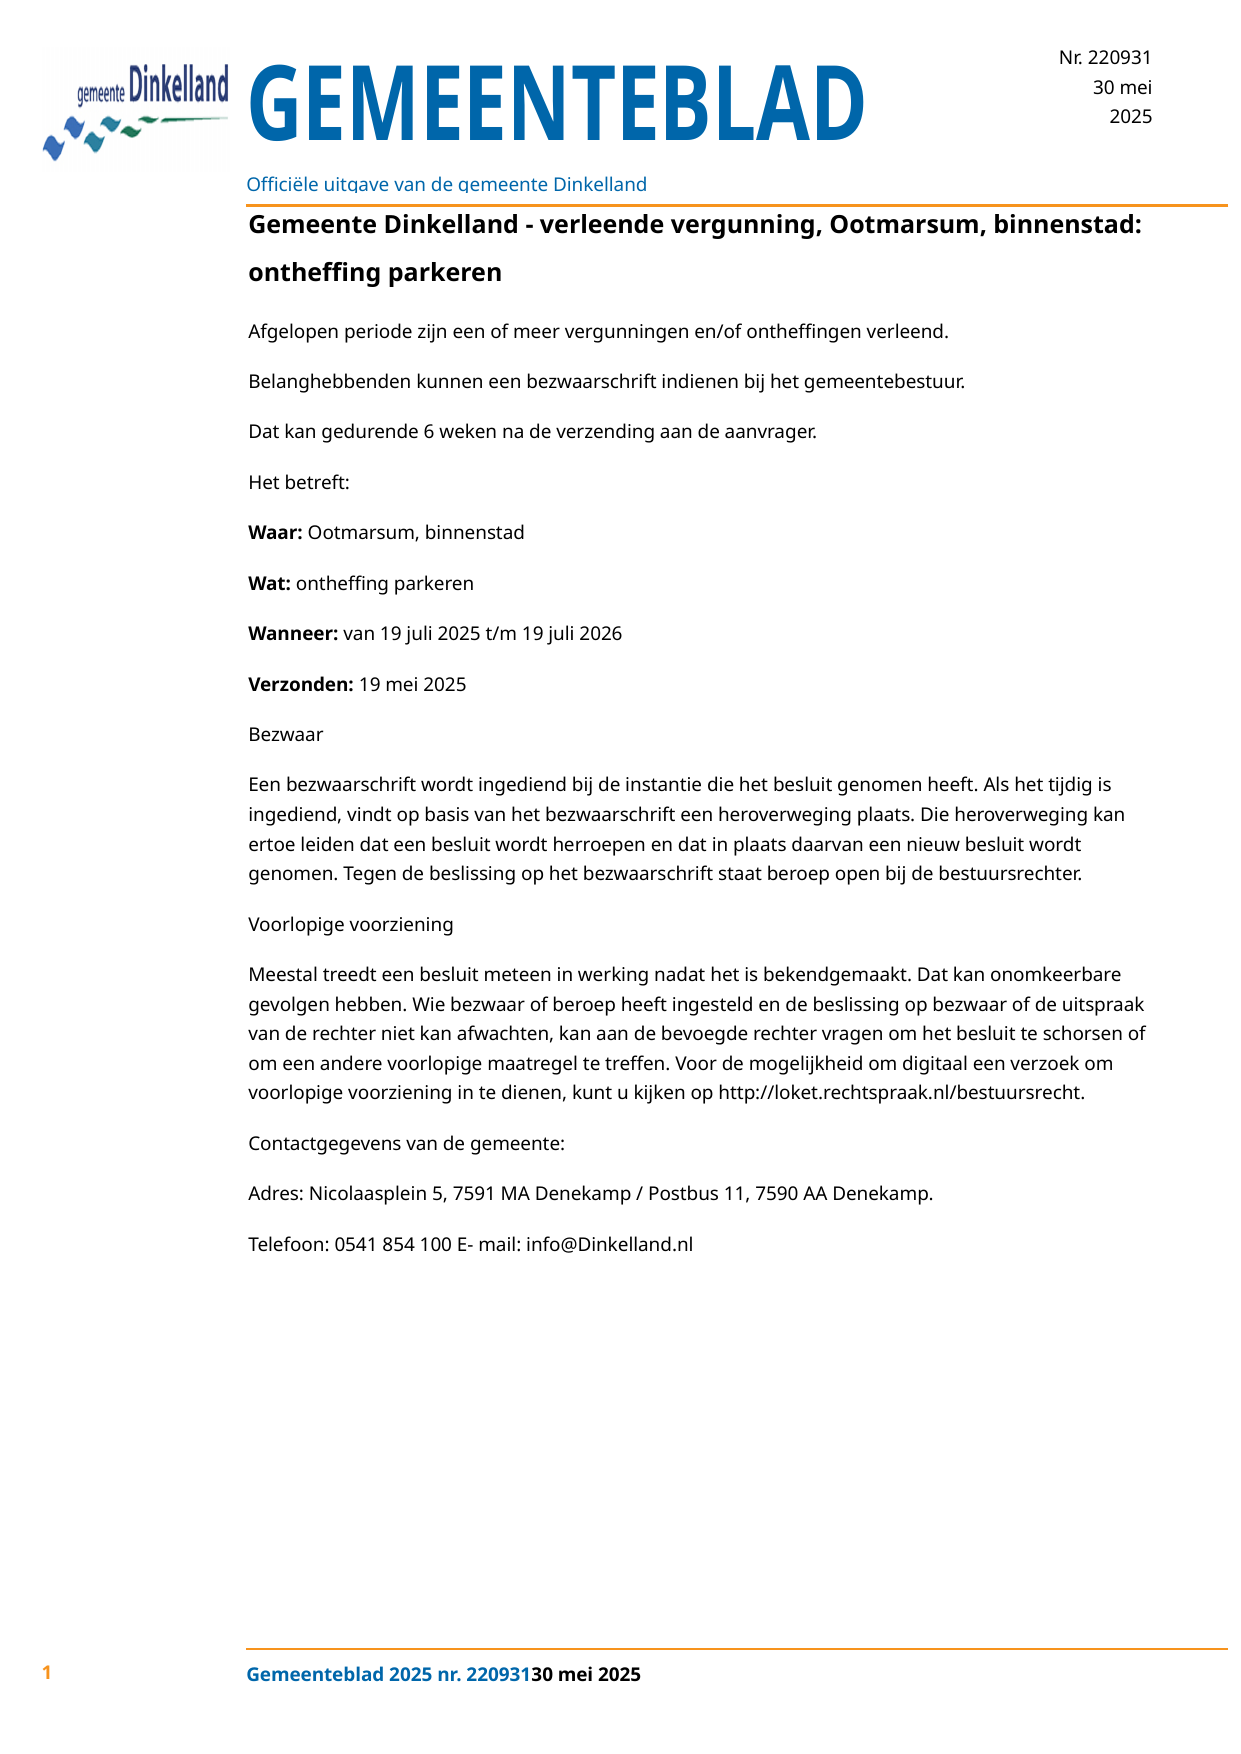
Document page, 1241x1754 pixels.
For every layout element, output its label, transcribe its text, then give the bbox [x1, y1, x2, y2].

text Dat kan gedurende 6 weken na de verzending aan de aanvrager. [248, 419, 1152, 444]
text Telefoon: 0541 854 100 E- mail: info@Dinkelland.nl [248, 1231, 1152, 1257]
text Wat: ontheffing parkeren [248, 570, 1152, 596]
text Verzonden: 19 mei 2025 [248, 671, 1152, 697]
text Belanghebbenden kunnen een bezwaarschrift indienen bij het gemeentebestuur. [248, 368, 1152, 394]
text Afgelopen periode zijn een of meer vergunningen en/of ontheffingen verleend. [248, 318, 1152, 344]
text Een bezwaarschrift wordt ingediend bij de instantie die het besluit genomen heeft. Als het tijdig is ingediend, vindt op basis van het bezwaarschrift een heroverweging plaats. Die heroverweging kan ertoe leiden dat een besluit wordt herroepen en dat in plaats daarvan een nieuw besluit wordt genomen. Tegen de beslissing op het bezwaarschrift staat beroep open bij de bestuursrechter. [248, 772, 1152, 886]
text Waar: Ootmarsum, binnenstad [248, 519, 1152, 545]
text Het betreft: [248, 469, 1152, 495]
text Voorlopige voorziening [248, 911, 1152, 937]
text Meestal treedt een besluit meteen in werking nadat het is bekendgemaakt. Dat kan onomkeerbare gevolgen hebben. Wie bezwaar of beroep heeft ingesteld en de beslissing op bezwaar of de uitspraak van de rechter niet kan afwachten, kan aan de bevoegde rechter vragen om het besluit te schorsen of om een andere voorlopige maatregel te treffen. Voor de mogelijkheid om digitaal een verzoek om voorlopige voorziening in te dienen, kunt u kijken op http://loket.rechtspraak.nl/bestuursrecht. [248, 961, 1152, 1105]
text Bezwaar [248, 721, 1152, 747]
picture [41, 47, 231, 172]
text Wanneer: van 19 juli 2025 t/m 19 juli 2026 [248, 620, 1152, 646]
text Contactgegevens van de gemeente: [248, 1130, 1152, 1156]
text Gemeente Dinkelland - verleende vergunning, Ootmarsum, binnenstad: ontheffing parkeren [248, 207, 1152, 288]
text Adres: Nicolaasplein 5, 7591 MA Denekamp / Postbus 11, 7590 AA Denekamp. [248, 1180, 1152, 1206]
